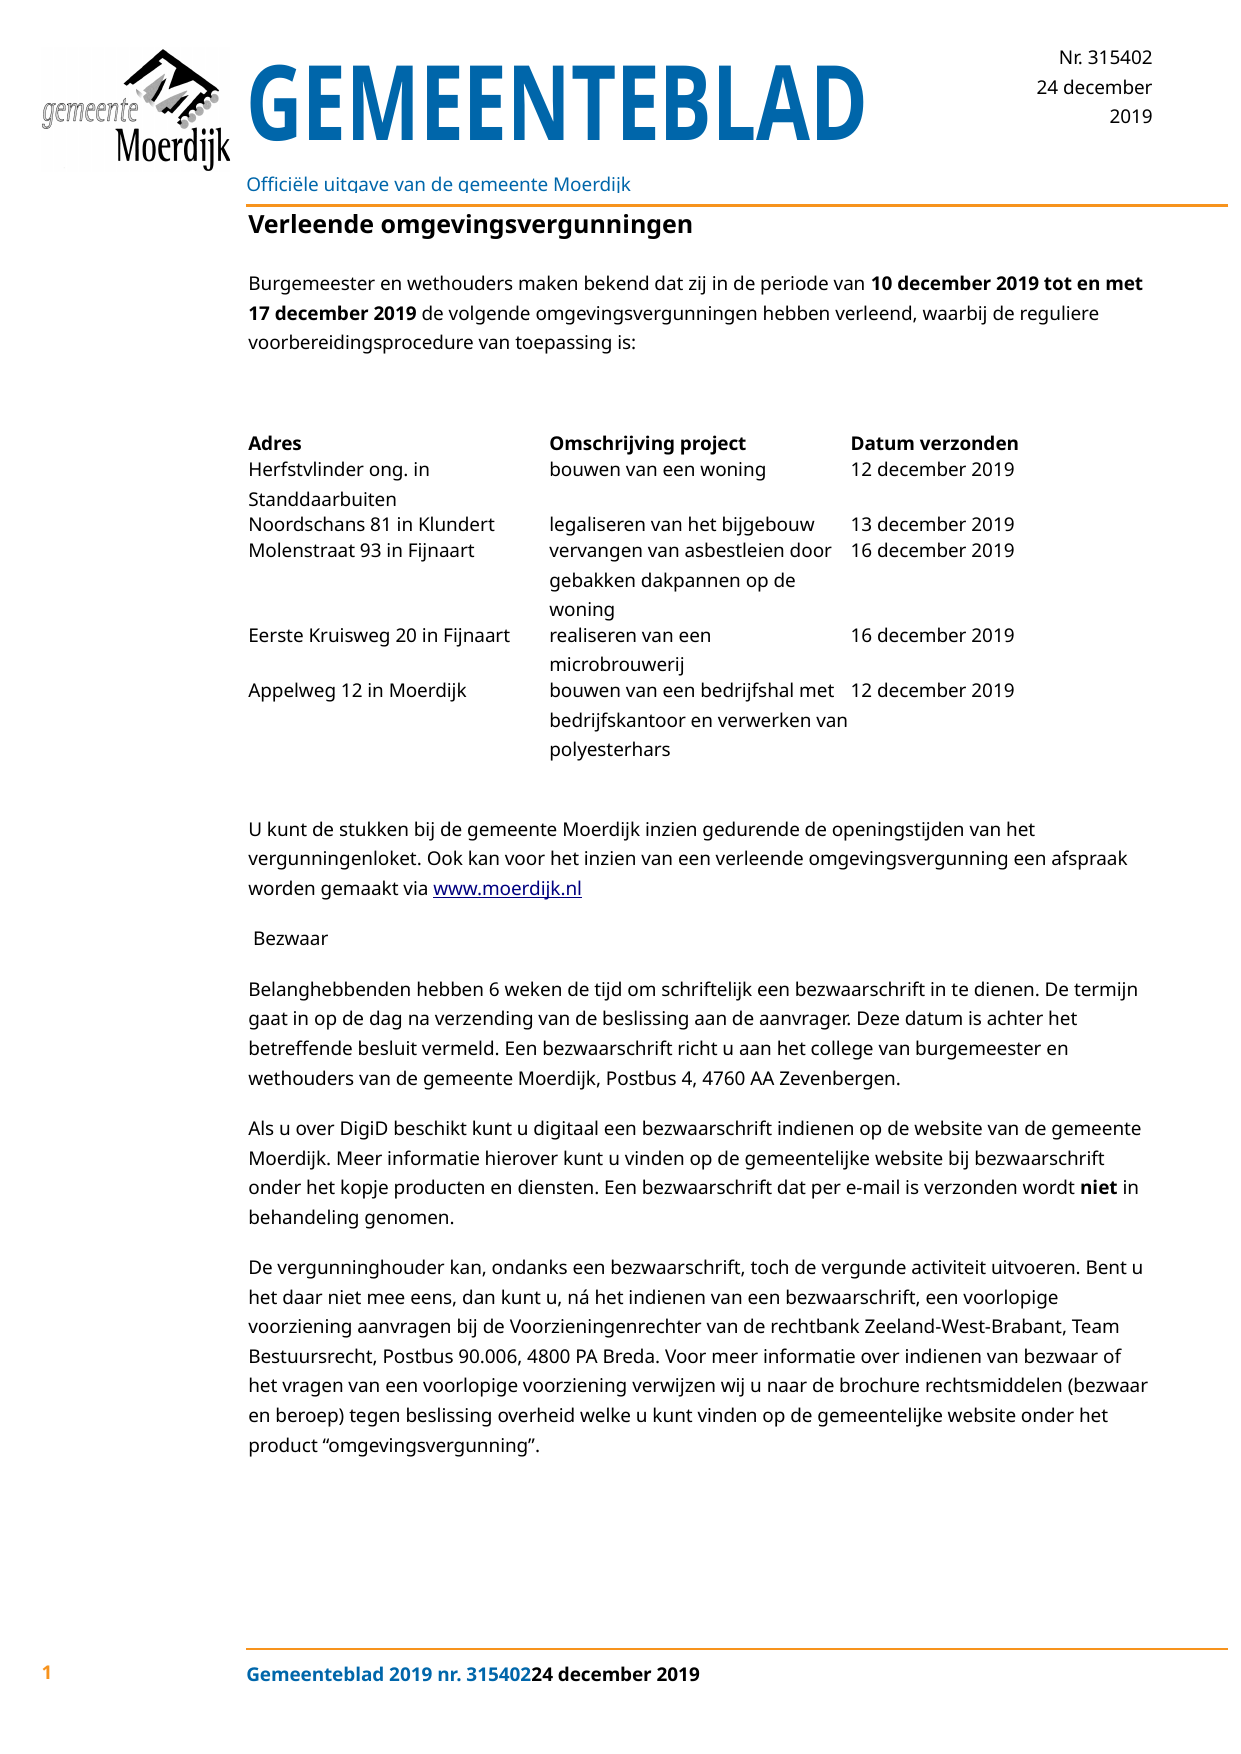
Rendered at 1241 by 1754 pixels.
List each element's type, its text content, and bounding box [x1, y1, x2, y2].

table_cell 12 december 2019 [850, 456, 1152, 511]
text Belanghebbenden hebben 6 weken de tijd om schriftelijk een bezwaarschrift in te dienen. De termijn gaat in op de dag na verzending van de beslissing aan de aanvrager. Deze datum is achter het betreffende besluit vermeld. Een bezwaarschrift richt u aan het college van burgemeester en wethouders van de gemeente Moerdijk, Postbus 4, 4760 AA Zevenbergen. [248, 976, 1152, 1090]
text Bezwaar [248, 926, 1152, 951]
text U kunt de stukken bij de gemeente Moerdijk inzien gedurende de openingstijden van het vergunningenloket. Ook kan voor het inzien van een verleende omgevingsvergunning een afspraak worden gemaakt via www.moerdijk.nl [248, 816, 1152, 901]
table_header Datum verzonden [850, 430, 1152, 456]
table_cell Appelweg 12 in Moerdijk [248, 678, 549, 762]
table_cell bouwen van een bedrijfshal met bedrijfskantoor en verwerken van polyesterhars [549, 678, 850, 762]
text Als u over DigiD beschikt kunt u digitaal een bezwaarschrift indienen op de website van de gemeente Moerdijk. Meer informatie hierover kunt u vinden op de gemeentelijke website bij bezwaarschrift onder het kopje producten en diensten. Een bezwaarschrift dat per e-mail is verzonden wordt niet in behandeling genomen. [248, 1115, 1152, 1229]
table_cell 16 december 2019 [850, 537, 1152, 622]
table_cell 12 december 2019 [850, 678, 1152, 762]
table_cell Eerste Kruisweg 20 in Fijnaart [248, 622, 549, 677]
text Verleende omgevingsvergunningen [248, 207, 1152, 241]
table_cell 16 december 2019 [850, 622, 1152, 677]
table_cell vervangen van asbestleien door gebakken dakpannen op de woning [549, 537, 850, 622]
table_cell legaliseren van het bijgebouw [549, 511, 850, 537]
table_header Omschrijving project [549, 430, 850, 456]
table_cell 13 december 2019 [850, 511, 1152, 537]
table_cell Molenstraat 93 in Fijnaart [248, 537, 549, 622]
text Burgemeester en wethouders maken bekend dat zij in de periode van 10 december 2019 tot en met 17 december 2019 de volgende omgevingsvergunningen hebben verleend, waarbij de reguliere voorbereidingsprocedure van toepassing is: [248, 270, 1152, 355]
table_cell realiseren van een microbrouwerij [549, 622, 850, 677]
table_cell Herfstvlinder ong. in Standdaarbuiten [248, 456, 549, 511]
table_cell Noordschans 81 in Klundert [248, 511, 549, 537]
text De vergunninghouder kan, ondanks een bezwaarschrift, toch de vergunde activiteit uitvoeren. Bent u het daar niet mee eens, dan kunt u, ná het indienen van een bezwaarschrift, een voorlopige voorziening aanvragen bij de Voorzieningenrechter van de rechtbank Zeeland-West-Brabant, Team Bestuursrecht, Postbus 90.006, 4800 PA Breda. Voor meer informatie over indienen van bezwaar of het vragen van een voorlopige voorziening verwijzen wij u naar de brochure rechtsmiddelen (bezwaar en beroep) tegen beslissing overheid welke u kunt vinden op de gemeentelijke website onder het product “omgevingsvergunning”. [248, 1254, 1152, 1457]
table_cell bouwen van een woning [549, 456, 850, 511]
table_header Adres [248, 430, 549, 456]
picture [41, 47, 231, 172]
